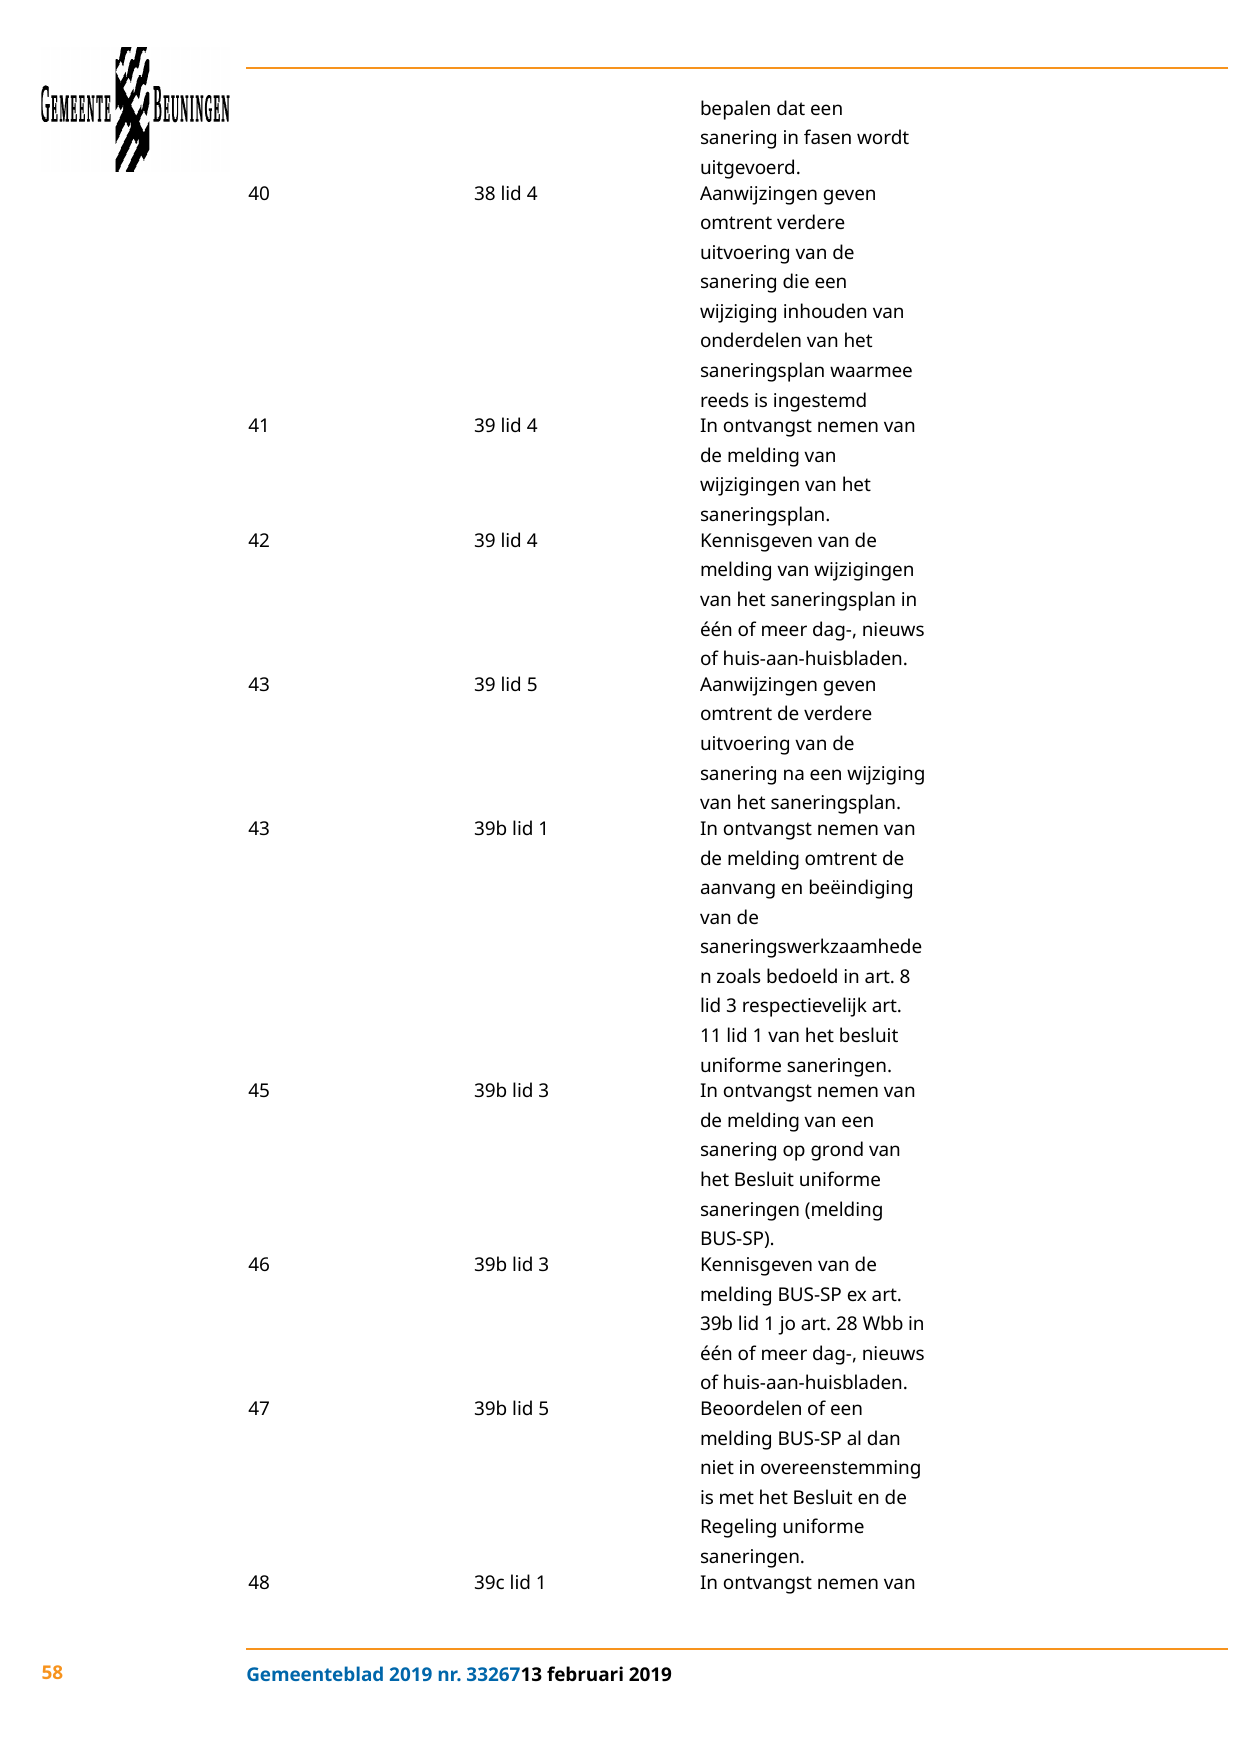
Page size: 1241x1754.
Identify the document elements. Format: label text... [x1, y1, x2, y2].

table_cell [926, 180, 1152, 412]
table_cell [926, 95, 1152, 180]
table_cell 45 [248, 1078, 474, 1251]
table_cell 46 [248, 1251, 474, 1395]
table_cell [926, 815, 1152, 1077]
table_cell [926, 671, 1152, 815]
table_cell Beoordelen of een melding BUS-SP al dan niet in overeenstemming is met het Besluit en de Regeling uniforme saneringen. [700, 1395, 926, 1569]
table_cell 39 lid 5 [474, 671, 700, 815]
table_cell Aanwijzingen geven omtrent de verdere uitvoering van de sanering na een wijziging van het saneringsplan. [700, 671, 926, 815]
table_cell In ontvangst nemen van de melding van een sanering op grond van het Besluit uniforme saneringen (melding BUS-SP). [700, 1078, 926, 1251]
table_cell [474, 95, 700, 180]
picture [41, 47, 231, 172]
table_cell [926, 1395, 1152, 1569]
table_cell 39b lid 1 [474, 815, 700, 1077]
table_cell 39 lid 4 [474, 413, 700, 527]
table_cell [926, 527, 1152, 671]
table_cell 39b lid 3 [474, 1078, 700, 1251]
table_cell Kennisgeven van de melding van wijzigingen van het saneringsplan in één of meer dag-, nieuws of huis-aan-huisbladen. [700, 527, 926, 671]
table_cell 48 [248, 1569, 474, 1594]
table_cell [926, 1251, 1152, 1395]
table_cell 39b lid 5 [474, 1395, 700, 1569]
table_cell Aanwijzingen geven omtrent verdere uitvoering van de sanering die een wijziging inhouden van onderdelen van het saneringsplan waarmee reeds is ingestemd [700, 180, 926, 412]
table_cell 43 [248, 671, 474, 815]
table_cell bepalen dat een sanering in fasen wordt uitgevoerd. [700, 95, 926, 180]
table_cell [248, 95, 474, 180]
table_cell 39b lid 3 [474, 1251, 700, 1395]
table_cell In ontvangst nemen van de melding van wijzigingen van het saneringsplan. [700, 413, 926, 527]
table_cell [926, 413, 1152, 527]
table_cell In ontvangst nemen van [700, 1569, 926, 1594]
table_cell 47 [248, 1395, 474, 1569]
table_cell 39c lid 1 [474, 1569, 700, 1594]
table_cell 38 lid 4 [474, 180, 700, 412]
table_cell 42 [248, 527, 474, 671]
table_cell 41 [248, 413, 474, 527]
table_cell 39 lid 4 [474, 527, 700, 671]
table_cell In ontvangst nemen van de melding omtrent de aanvang en beëindiging van de saneringswerkzaamheden zoals bedoeld in art. 8 lid 3 respectievelijk art. 11 lid 1 van het besluit uniforme saneringen. [700, 815, 926, 1077]
table_cell Kennisgeven van de melding BUS-SP ex art. 39b lid 1 jo art. 28 Wbb in één of meer dag-, nieuws of huis-aan-huisbladen. [700, 1251, 926, 1395]
table_cell 40 [248, 180, 474, 412]
table_cell [926, 1569, 1152, 1594]
table_cell [926, 1078, 1152, 1251]
table_cell 43 [248, 815, 474, 1077]
